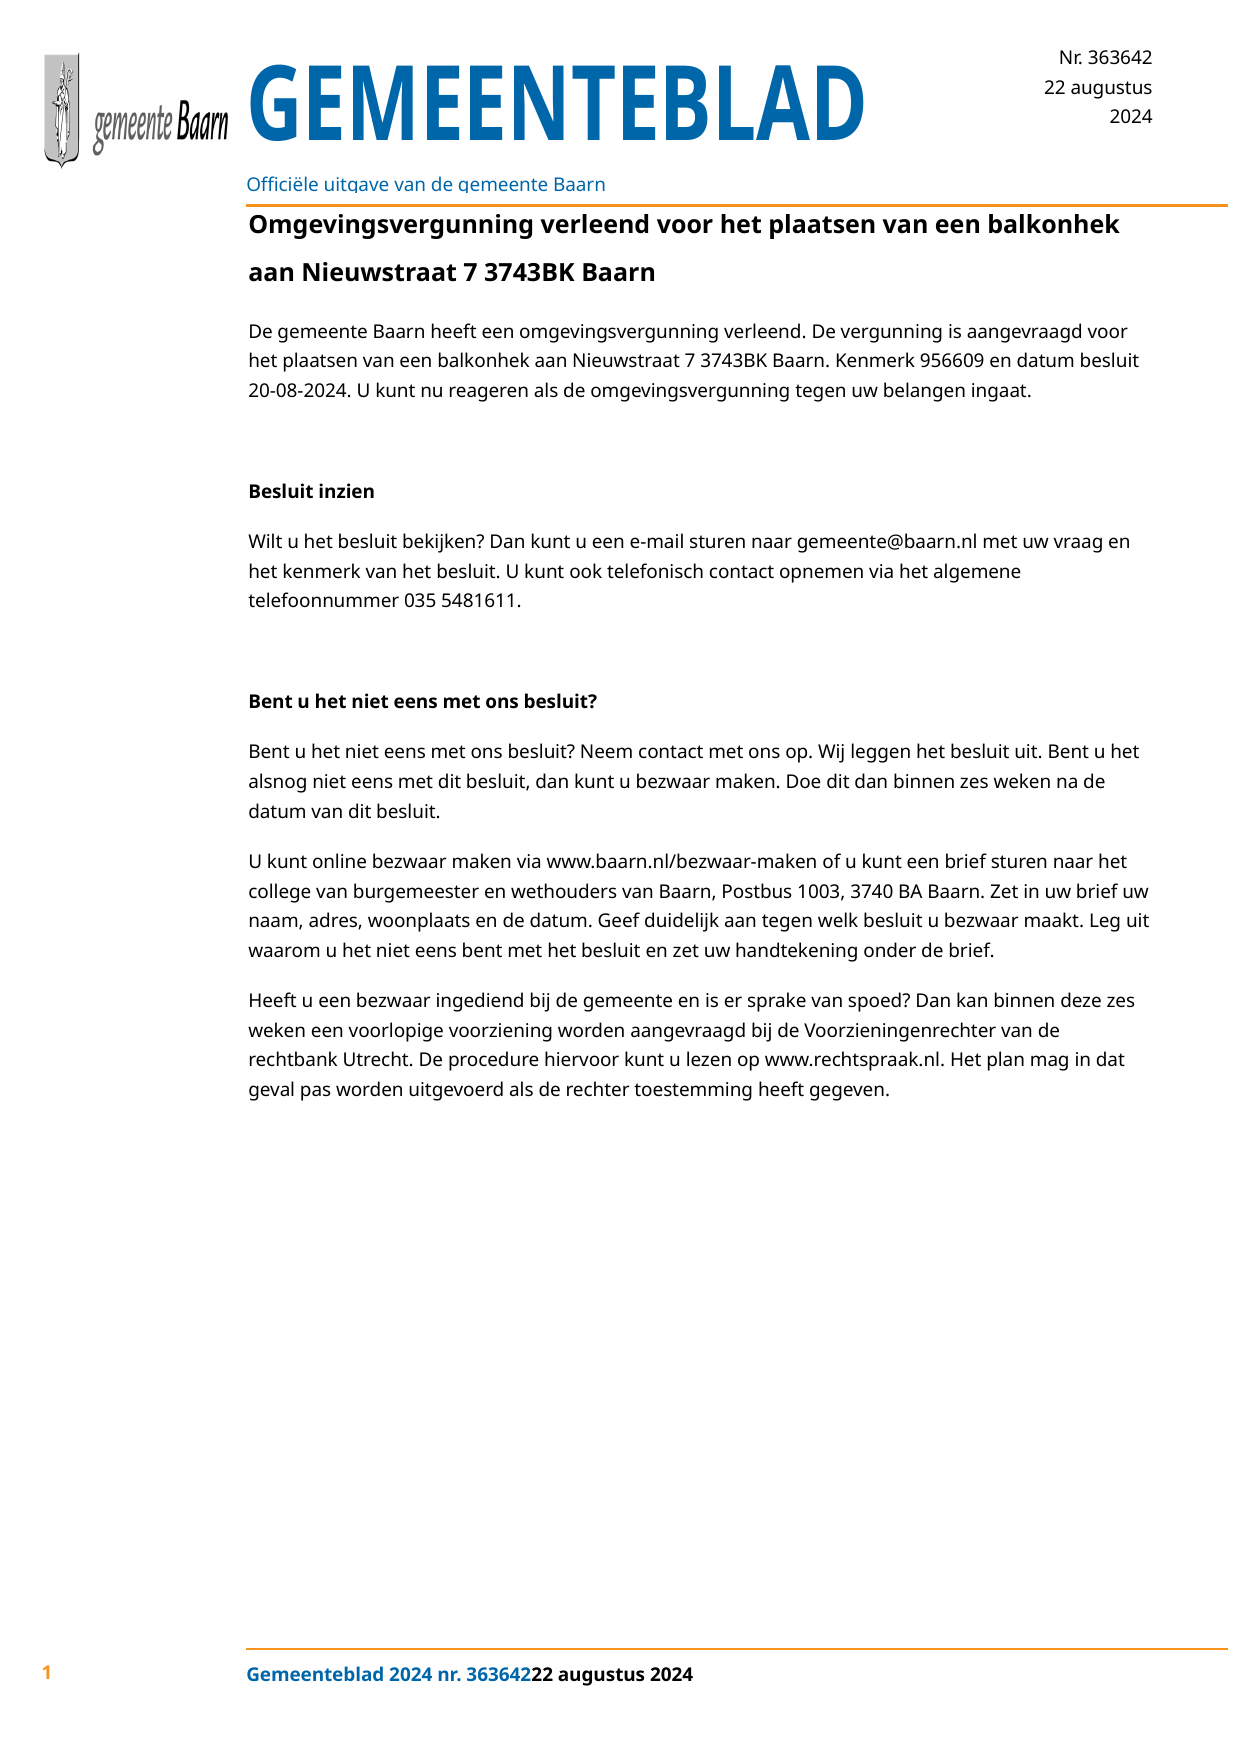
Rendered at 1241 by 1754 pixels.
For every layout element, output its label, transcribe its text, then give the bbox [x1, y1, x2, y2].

text De gemeente Baarn heeft een omgevingsvergunning verleend. De vergunning is aangevraagd voor het plaatsen van een balkonhek aan Nieuwstraat 7 3743BK Baarn. Kenmerk 956609 en datum besluit 20-08-2024. U kunt nu reageren als de omgevingsvergunning tegen uw belangen ingaat. [248, 318, 1152, 403]
text Omgevingsvergunning verleend voor het plaatsen van een balkonhek aan Nieuwstraat 7 3743BK Baarn [248, 207, 1152, 288]
text Bent u het niet eens met ons besluit? Neem contact met ons op. Wij leggen het besluit uit. Bent u het alsnog niet eens met dit besluit, dan kunt u bezwaar maken. Doe dit dan binnen zes weken na de datum van dit besluit. [248, 739, 1152, 824]
picture [41, 47, 231, 172]
text Bent u het niet eens met ons besluit? [248, 688, 1152, 714]
text U kunt online bezwaar maken via www.baarn.nl/bezwaar-maken of u kunt een brief sturen naar het college van burgemeester en wethouders van Baarn, Postbus 1003, 3740 BA Baarn. Zet in uw brief uw naam, adres, woonplaats en de datum. Geef duidelijk aan tegen welk besluit u bezwaar maakt. Leg uit waarom u het niet eens bent met het besluit en zet uw handtekening onder de brief. [248, 848, 1152, 963]
text Besluit inzien [248, 478, 1152, 504]
text Wilt u het besluit bekijken? Dan kunt u een e-mail sturen naar gemeente@baarn.nl met uw vraag en het kenmerk van het besluit. U kunt ook telefonisch contact opnemen via het algemene telefoonnummer 035 5481611. [248, 528, 1152, 613]
text Heeft u een bezwaar ingediend bij de gemeente en is er sprake van spoed? Dan kan binnen deze zes weken een voorlopige voorziening worden aangevraagd bij de Voorzieningenrechter van de rechtbank Utrecht. De procedure hiervoor kunt u lezen op www.rechtspraak.nl. Het plan mag in dat geval pas worden uitgevoerd als de rechter toestemming heeft gegeven. [248, 987, 1152, 1102]
